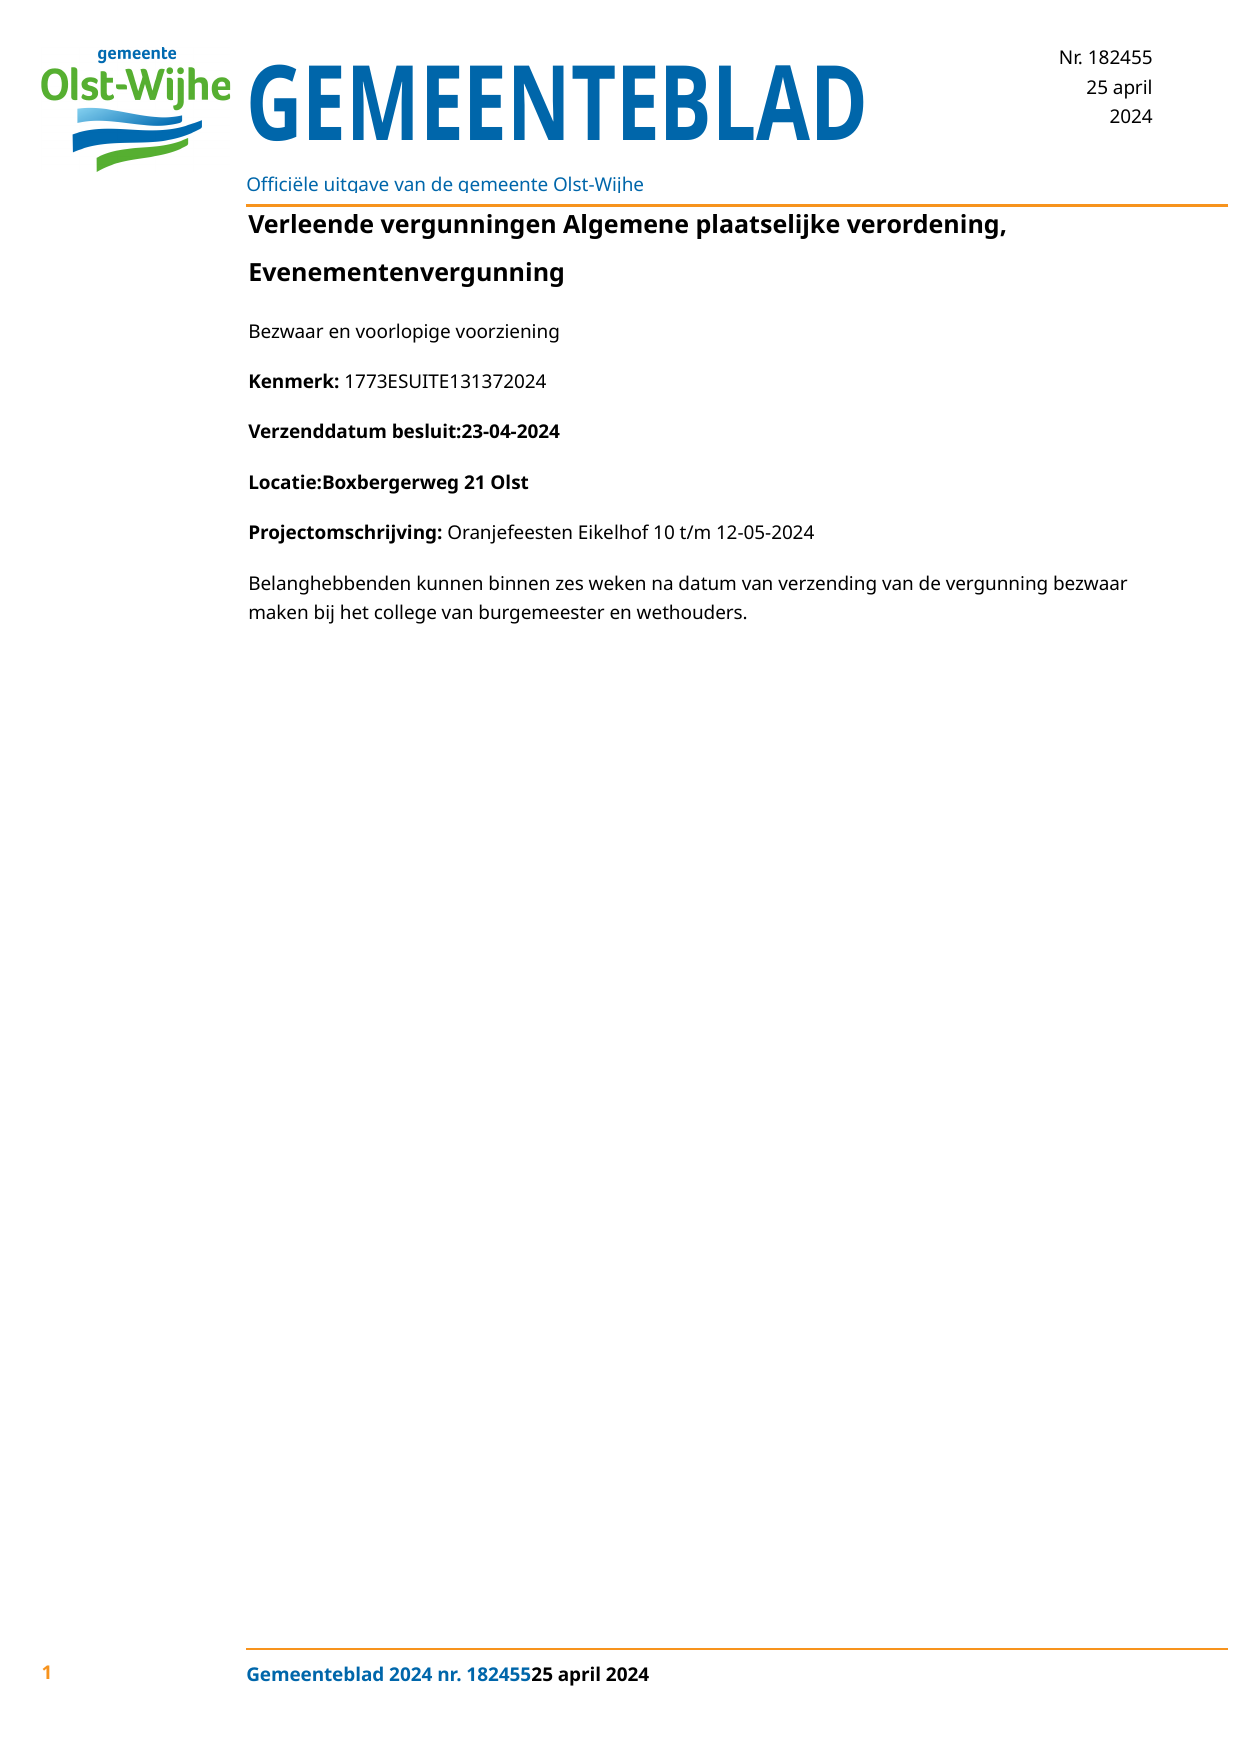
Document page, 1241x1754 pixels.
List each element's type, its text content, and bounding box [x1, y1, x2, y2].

picture [41, 47, 231, 172]
text Verzenddatum besluit:23-04-2024 [248, 419, 1152, 444]
text Verleende vergunningen Algemene plaatselijke verordening, Evenementenvergunning [248, 207, 1152, 288]
text Projectomschrijving: Oranjefeesten Eikelhof 10 t/m 12-05-2024 [248, 519, 1152, 545]
text Bezwaar en voorlopige voorziening [248, 318, 1152, 344]
text Kenmerk: 1773ESUITE131372024 [248, 368, 1152, 394]
text Belanghebbenden kunnen binnen zes weken na datum van verzending van de vergunning bezwaar maken bij het college van burgemeester en wethouders. [248, 570, 1152, 625]
text Locatie:Boxbergerweg 21 Olst [248, 469, 1152, 495]
